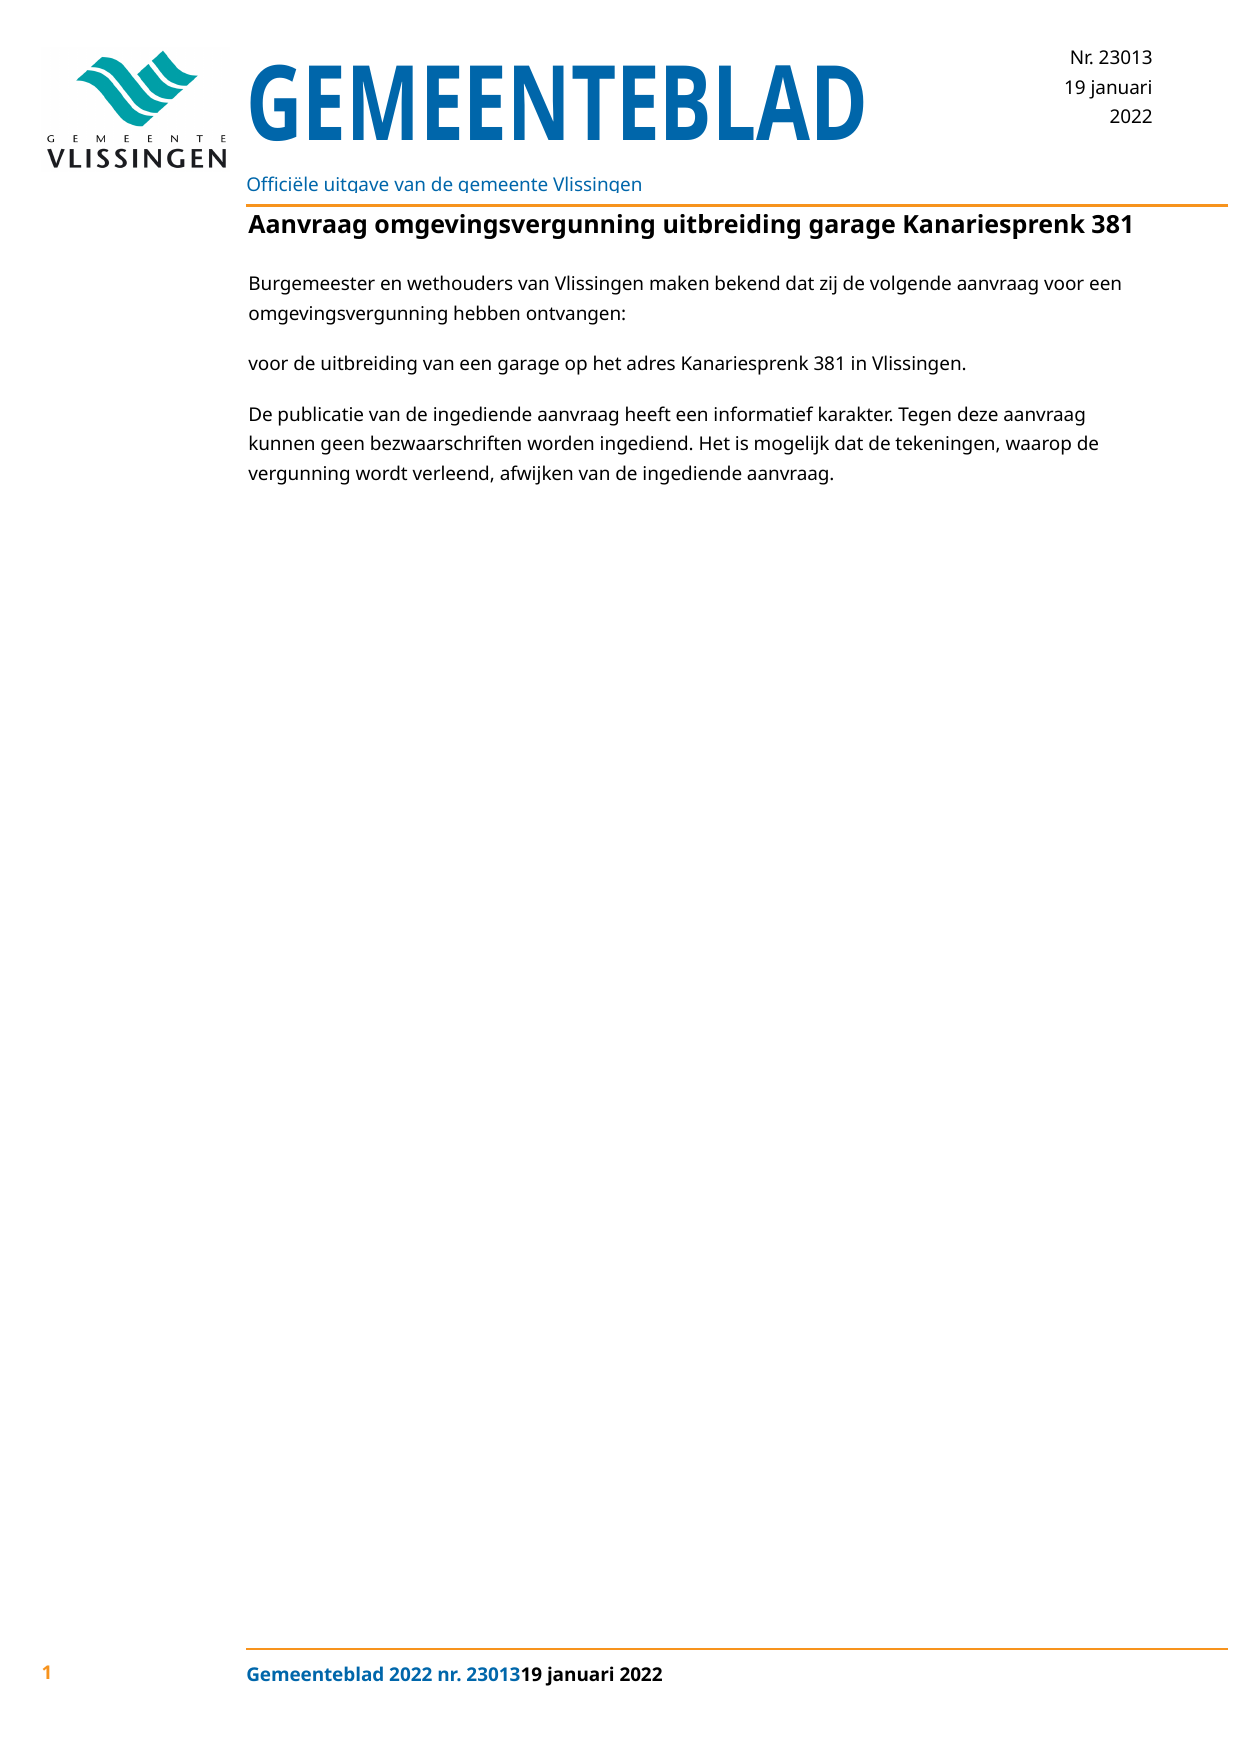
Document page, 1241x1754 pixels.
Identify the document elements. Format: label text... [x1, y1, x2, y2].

text voor de uitbreiding van een garage op het adres Kanariesprenk 381 in Vlissingen. [248, 350, 1152, 376]
text Aanvraag omgevingsvergunning uitbreiding garage Kanariesprenk 381 [248, 207, 1152, 241]
picture [41, 47, 231, 172]
text De publicatie van de ingediende aanvraag heeft een informatief karakter. Tegen deze aanvraag kunnen geen bezwaarschriften worden ingediend. Het is mogelijk dat de tekeningen, waarop de vergunning wordt verleend, afwijken van de ingediende aanvraag. [248, 401, 1152, 486]
text Burgemeester en wethouders van Vlissingen maken bekend dat zij de volgende aanvraag voor een omgevingsvergunning hebben ontvangen: [248, 270, 1152, 326]
